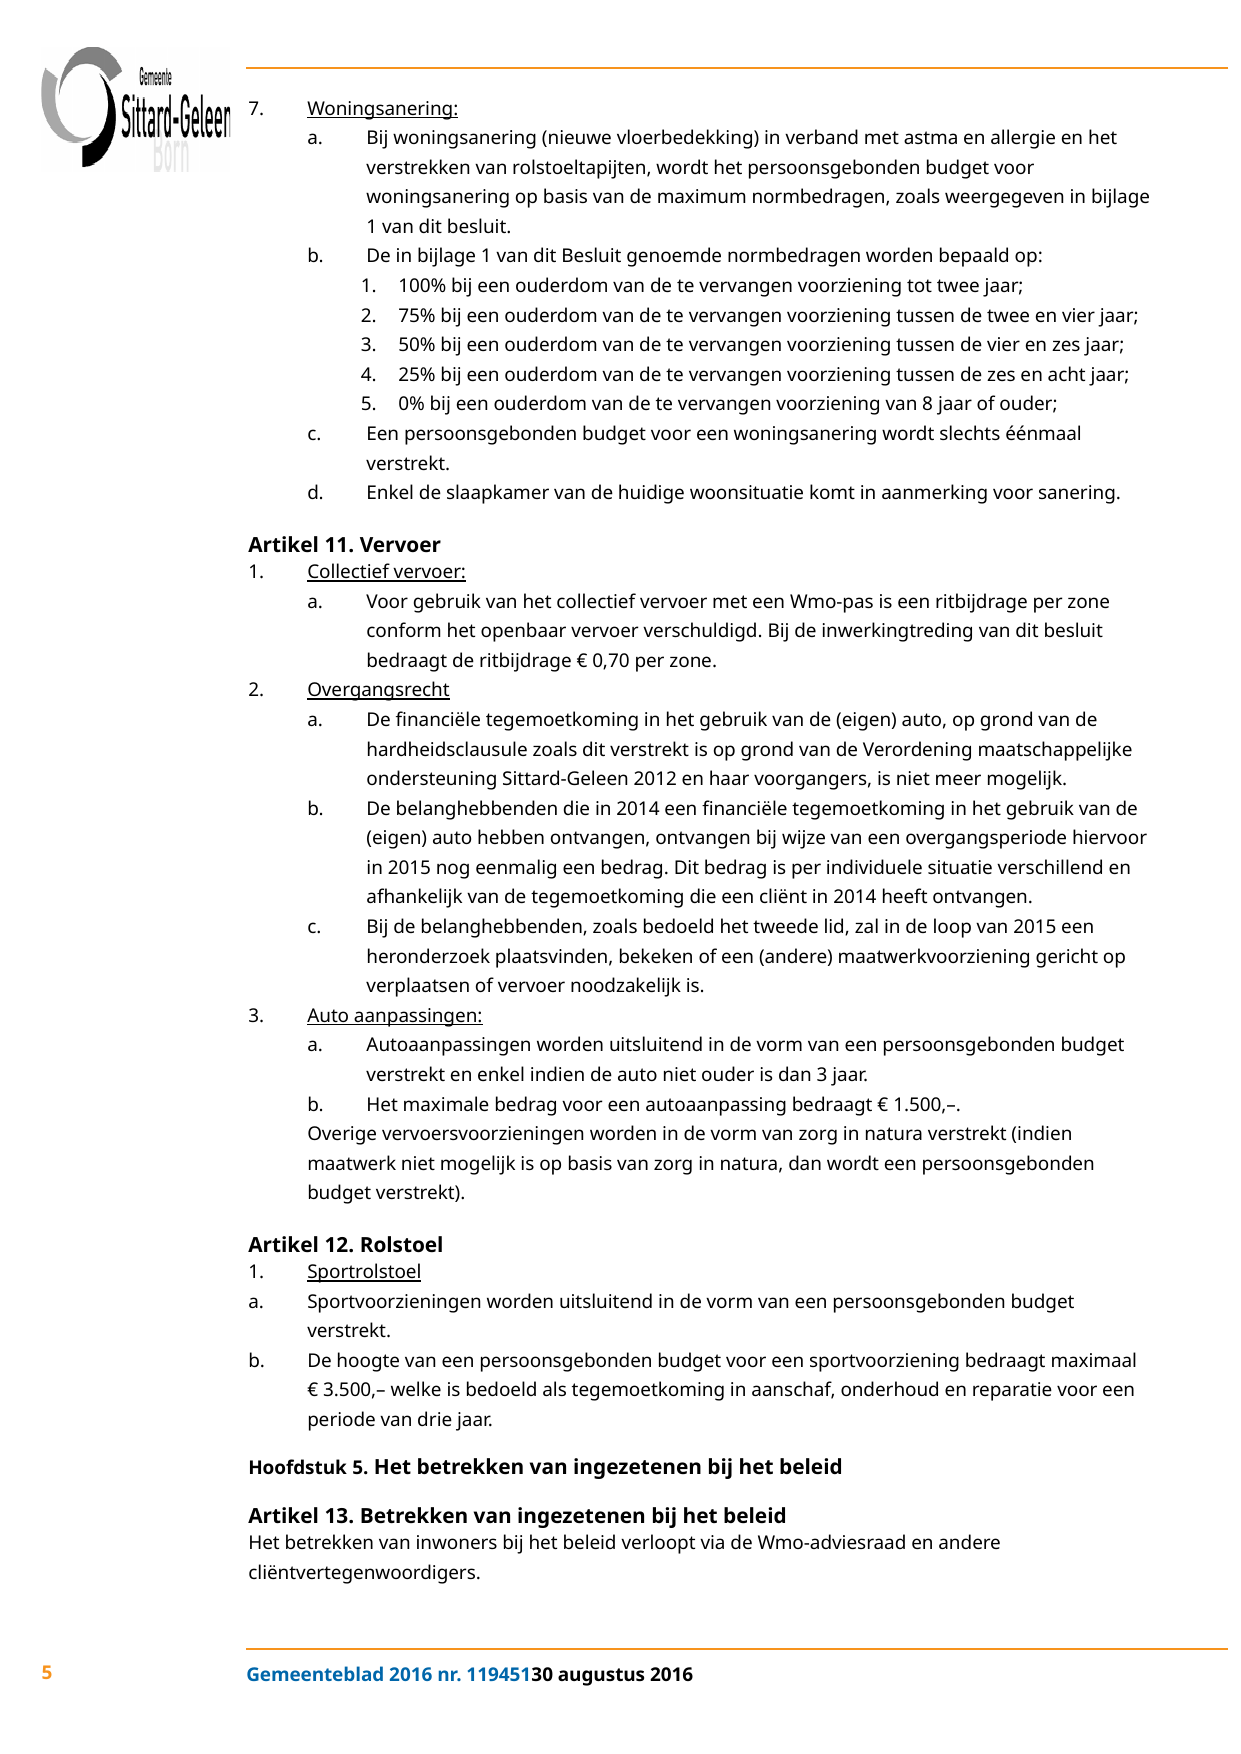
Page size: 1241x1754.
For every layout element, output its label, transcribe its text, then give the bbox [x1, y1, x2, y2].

text Artikel 13. Betrekken van ingezetenen bij het beleid [248, 1501, 1152, 1529]
list Bij woningsanering (nieuwe vloerbedekking) in verband met astma en allergie en het verstrekken van rolstoeltapijten, wordt het persoonsgebonden budget voor woningsanering op basis van de maximum normbedragen, zoals weergegeven in bijlage 1 van dit besluit. [307, 124, 1152, 239]
list Sportrolstoel [248, 1258, 1152, 1284]
list Auto aanpassingen: [248, 1002, 1152, 1028]
list Bij de belanghebbenden, zoals bedoeld het tweede lid, zal in de loop van 2015 een heronderzoek plaatsvinden, bekeken of een (andere) maatwerkvoorziening gericht op verplaatsen of vervoer noodzakelijk is. [307, 913, 1152, 998]
list Een persoonsgebonden budget voor een woningsanering wordt slechts éénmaal verstrekt. [307, 420, 1152, 476]
text Artikel 11. Vervoer [248, 530, 1152, 558]
list Enkel de slaapkamer van de huidige woonsituatie komt in aanmerking voor sanering. [307, 479, 1152, 505]
list Autoaanpassingen worden uitsluitend in de vorm van een persoonsgebonden budget verstrekt en enkel indien de auto niet ouder is dan 3 jaar. [307, 1032, 1152, 1087]
picture [41, 47, 231, 172]
list Sportvoorzieningen worden uitsluitend in de vorm van een persoonsgebonden budget verstrekt. [248, 1288, 1152, 1343]
list 25% bij een ouderdom van de te vervangen voorziening tussen de zes en acht jaar; [361, 361, 1152, 387]
list Voor gebruik van het collectief vervoer met een Wmo-pas is een ritbijdrage per zone conform het openbaar vervoer verschuldigd. Bij de inwerkingtreding van dit besluit bedraagt de ritbijdrage € 0,70 per zone. [307, 588, 1152, 673]
list De belanghebbenden die in 2014 een financiële tegemoetkoming in het gebruik van de (eigen) auto hebben ontvangen, ontvangen bij wijze van een overgangsperiode hiervoor in 2015 nog eenmalig een bedrag. Dit bedrag is per individuele situatie verschillend en afhankelijk van de tegemoetkoming die een cliënt in 2014 heeft ontvangen. [307, 795, 1152, 909]
list De hoogte van een persoonsgebonden budget voor een sportvoorziening bedraagt maximaal € 3.500,– welke is bedoeld als tegemoetkoming in aanschaf, onderhoud en reparatie voor een periode van drie jaar. [248, 1347, 1152, 1432]
list 0% bij een ouderdom van de te vervangen voorziening van 8 jaar of ouder; [361, 391, 1152, 416]
list Het maximale bedrag voor een autoaanpassing bedraagt € 1.500,–. [307, 1091, 1152, 1116]
text Artikel 12. Rolstoel [248, 1230, 1152, 1258]
list Overige vervoersvoorzieningen worden in de vorm van zorg in natura verstrekt (indien maatwerk niet mogelijk is op basis van zorg in natura, dan wordt een persoonsgebonden budget verstrekt). [248, 1120, 1152, 1205]
list De financiële tegemoetkoming in het gebruik van de (eigen) auto, op grond van de hardheidsclausule zoals dit verstrekt is op grond van de Verordening maatschappelijke ondersteuning Sittard-Geleen 2012 en haar voorgangers, is niet meer mogelijk. [307, 706, 1152, 791]
list Overgangsrecht [248, 677, 1152, 702]
list 100% bij een ouderdom van de te vervangen voorziening tot twee jaar; [361, 272, 1152, 298]
list Collectief vervoer: [248, 558, 1152, 584]
list 75% bij een ouderdom van de te vervangen voorziening tussen de twee en vier jaar; [361, 302, 1152, 328]
list 50% bij een ouderdom van de te vervangen voorziening tussen de vier en zes jaar; [361, 331, 1152, 357]
list Woningsanering: [248, 95, 1152, 121]
list De in bijlage 1 van dit Besluit genoemde normbedragen worden bepaald op: [307, 243, 1152, 268]
text Hoofdstuk 5. Het betrekken van ingezetenen bij het beleid [248, 1452, 1152, 1480]
text Het betrekken van inwoners bij het beleid verloopt via de Wmo-adviesraad en andere cliëntvertegenwoordigers. [248, 1529, 1152, 1585]
